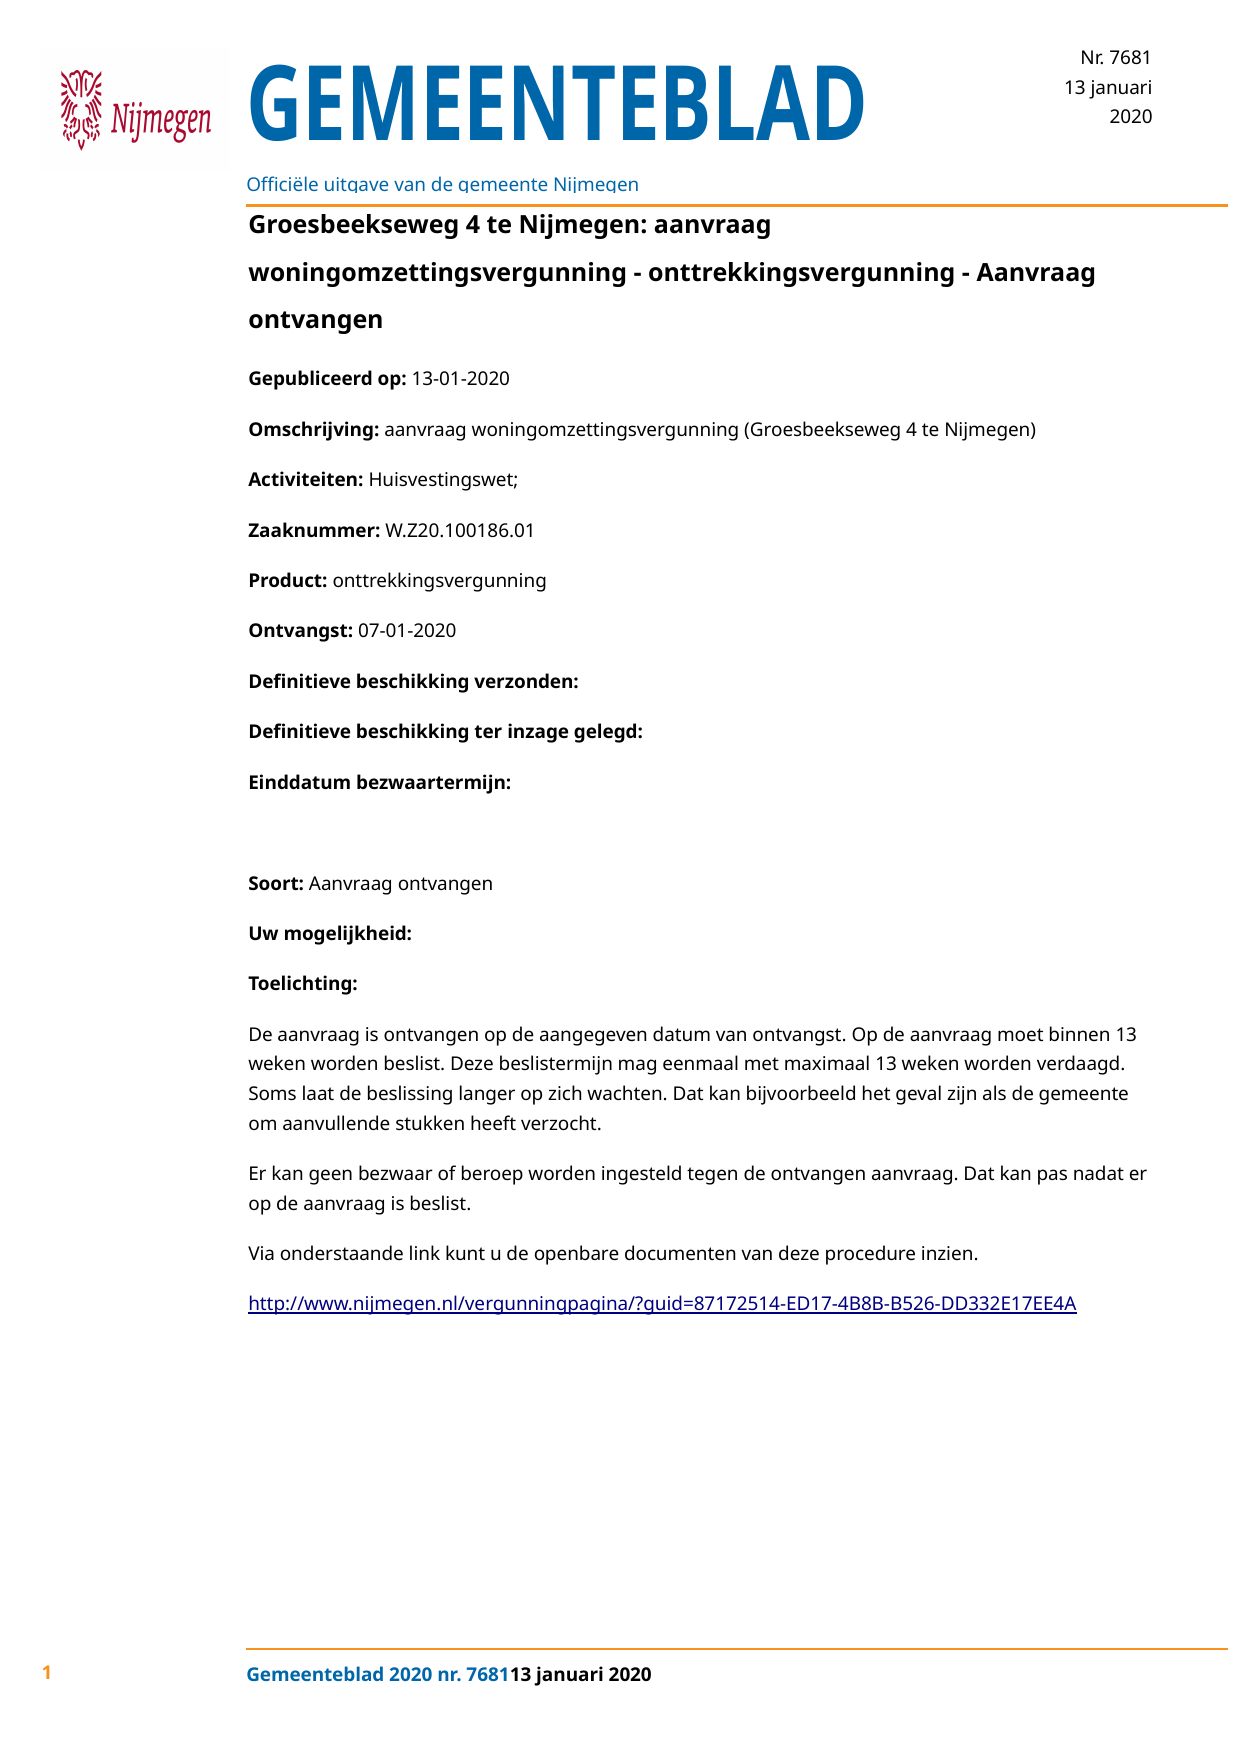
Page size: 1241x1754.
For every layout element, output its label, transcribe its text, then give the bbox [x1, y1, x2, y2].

text Via onderstaande link kunt u de openbare documenten van deze procedure inzien. [248, 1240, 1152, 1266]
text http://www.nijmegen.nl/vergunningpagina/?guid=87172514-ED17-4B8B-B526-DD332E17EE4A [248, 1291, 1152, 1316]
text Toelichting: [248, 971, 1152, 996]
text Definitieve beschikking ter inzage gelegd: [248, 718, 1152, 744]
text Ontvangst: 07-01-2020 [248, 618, 1152, 643]
text Groesbeekseweg 4 te Nijmegen: aanvraag woningomzettingsvergunning - onttrekkingsvergunning - Aanvraag ontvangen [248, 207, 1152, 336]
text Uw mogelijkheid: [248, 920, 1152, 946]
text Omschrijving: aanvraag woningomzettingsvergunning (Groesbeekseweg 4 te Nijmegen) [248, 416, 1152, 442]
text Einddatum bezwaartermijn: [248, 769, 1152, 794]
text Gepubliceerd op: 13-01-2020 [248, 366, 1152, 391]
text Definitieve beschikking verzonden: [248, 668, 1152, 694]
picture [41, 47, 231, 172]
text Activiteiten: Huisvestingswet; [248, 466, 1152, 492]
text Er kan geen bezwaar of beroep worden ingesteld tegen de ontvangen aanvraag. Dat kan pas nadat er op de aanvraag is beslist. [248, 1160, 1152, 1215]
text Product: onttrekkingsvergunning [248, 567, 1152, 593]
text Zaaknummer: W.Z20.100186.01 [248, 517, 1152, 542]
text Soort: Aanvraag ontvangen [248, 870, 1152, 895]
text De aanvraag is ontvangen op de aangegeven datum van ontvangst. Op de aanvraag moet binnen 13 weken worden beslist. Deze beslistermijn mag eenmaal met maximaal 13 weken worden verdaagd. Soms laat de beslissing langer op zich wachten. Dat kan bijvoorbeeld het geval zijn als de gemeente om aanvullende stukken heeft verzocht. [248, 1021, 1152, 1135]
